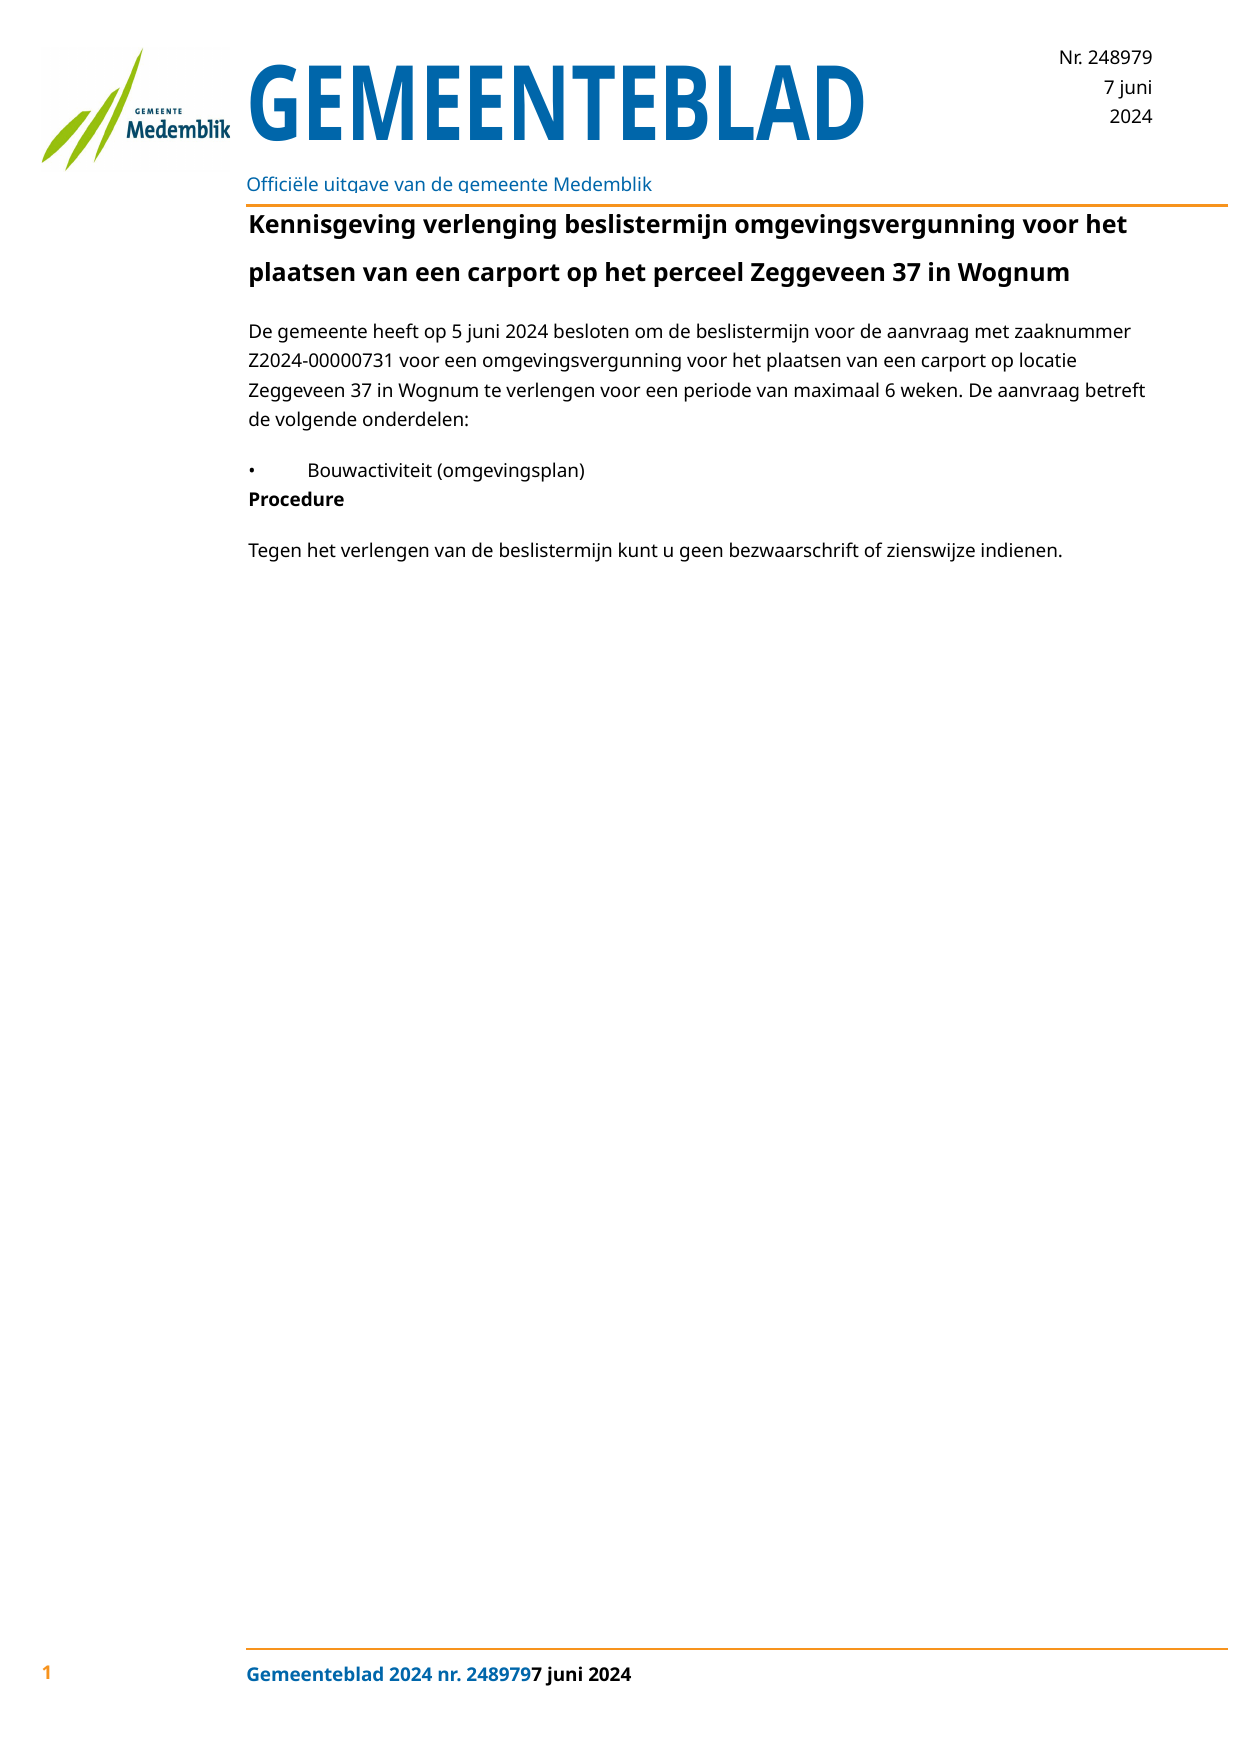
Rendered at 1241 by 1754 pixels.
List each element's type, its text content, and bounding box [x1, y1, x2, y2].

picture [41, 47, 231, 172]
text De gemeente heeft op 5 juni 2024 besloten om de beslistermijn voor de aanvraag met zaaknummer Z2024-00000731 voor een omgevingsvergunning voor het plaatsen van een carport op locatie Zeggeveen 37 in Wognum te verlengen voor een periode van maximaal 6 weken. De aanvraag betreft de volgende onderdelen: [248, 318, 1152, 432]
text Tegen het verlengen van de beslistermijn kunt u geen bezwaarschrift of zienswijze indienen. [248, 537, 1152, 563]
text Kennisgeving verlenging beslistermijn omgevingsvergunning voor het plaatsen van een carport op het perceel Zeggeveen 37 in Wognum [248, 207, 1152, 288]
text Procedure [248, 487, 1152, 512]
list Bouwactiviteit (omgevingsplan) [248, 457, 1152, 483]
